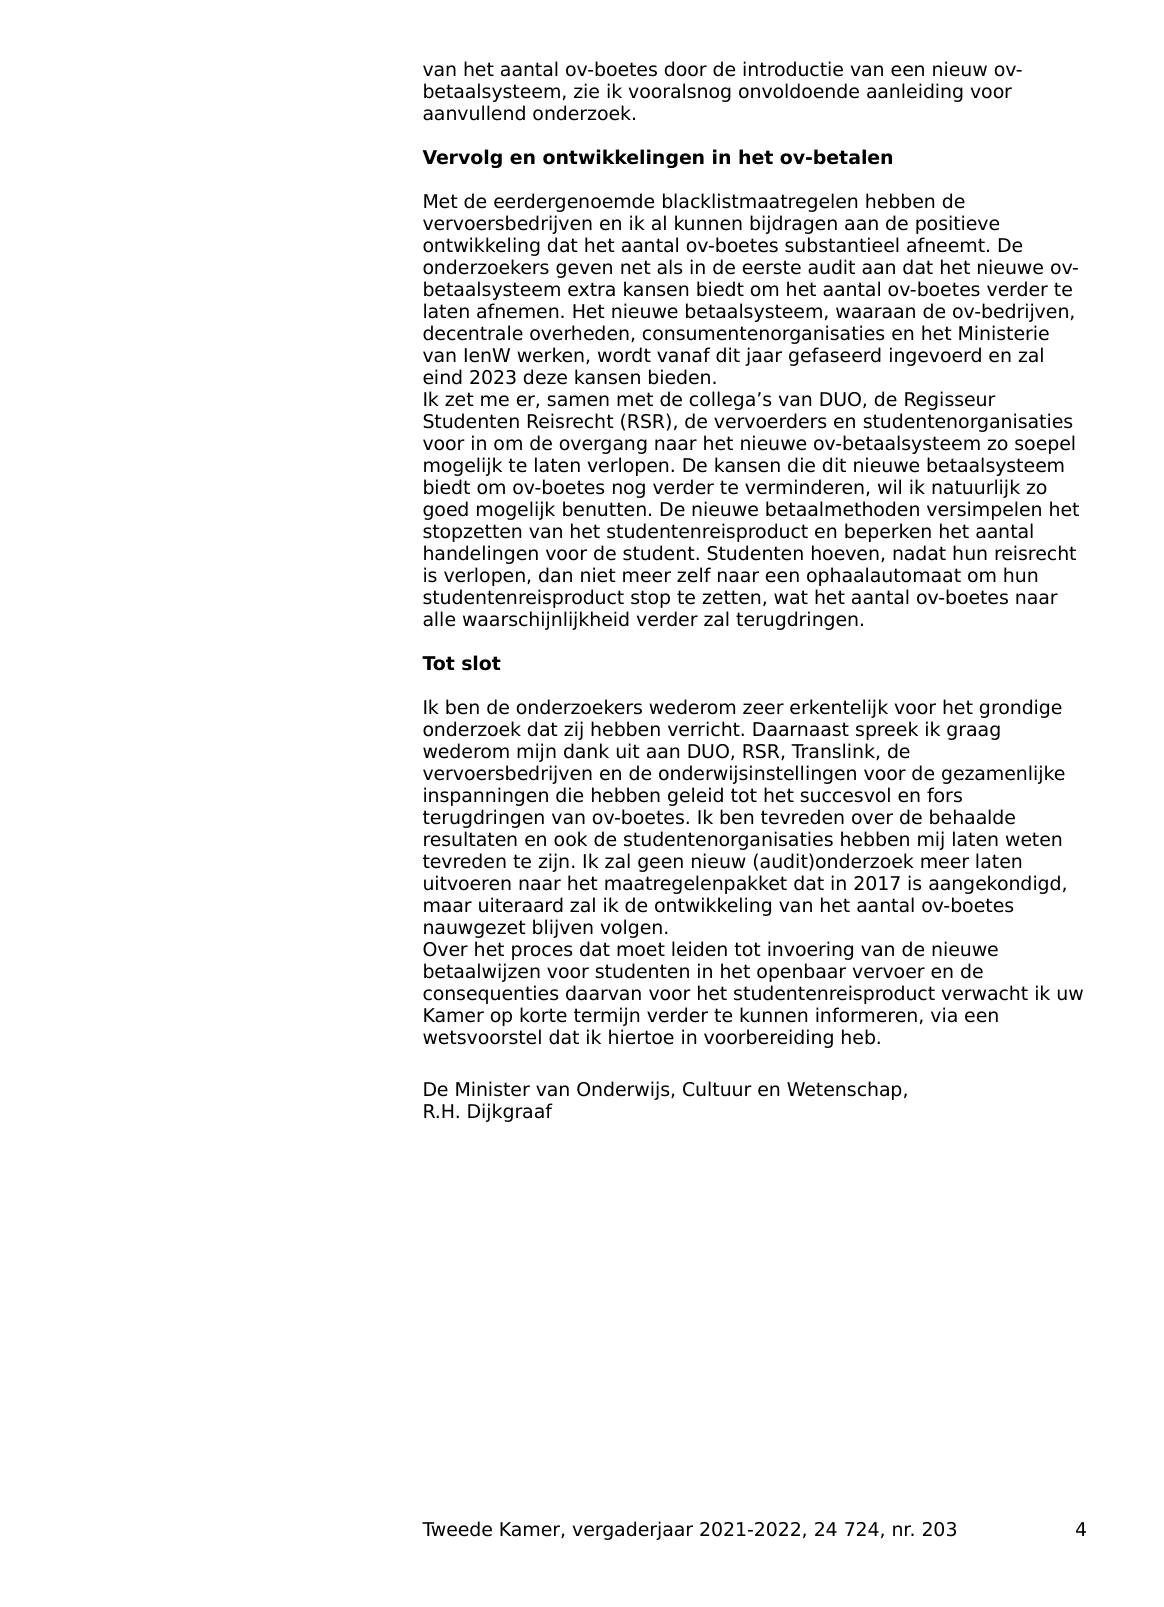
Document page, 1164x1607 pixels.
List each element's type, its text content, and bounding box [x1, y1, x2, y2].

text Over het proces dat moet leiden tot invoering van de nieuwe betaalwijzen voor studenten in het openbaar vervoer en de consequenties daarvan voor het studentenreisproduct verwacht ik uw Kamer op korte termijn verder te kunnen informeren, via een wetsvoorstel dat ik hiertoe in voorbereiding heb. [422, 939, 1087, 1049]
text van het aantal ov-boetes door de introductie van een nieuw ov-betaalsysteem, zie ik vooralsnog onvoldoende aanleiding voor aanvullend onderzoek. [422, 59, 1087, 125]
subtitle Vervolg en ontwikkelingen in het ov-betalen [422, 147, 1087, 169]
text De Minister van Onderwijs, Cultuur en Wetenschap, R.H. Dijkgraaf [422, 1079, 1087, 1123]
subtitle Tot slot [422, 653, 1087, 675]
text Ik zet me er, samen met de collega’s van DUO, de Regisseur Studenten Reisrecht (RSR), de vervoerders en studentenorganisaties voor in om de overgang naar het nieuwe ov-betaalsysteem zo soepel mogelijk te laten verlopen. De kansen die dit nieuwe betaalsysteem biedt om ov-boetes nog verder te verminderen, wil ik natuurlijk zo goed mogelijk benutten. De nieuwe betaalmethoden versimpelen het stopzetten van het studentenreisproduct en beperken het aantal handelingen voor de student. Studenten hoeven, nadat hun reisrecht is verlopen, dan niet meer zelf naar een ophaalautomaat om hun studentenreisproduct stop te zetten, wat het aantal ov-boetes naar alle waarschijnlijkheid verder zal terugdringen. [422, 389, 1087, 631]
text Ik ben de onderzoekers wederom zeer erkentelijk voor het grondige onderzoek dat zij hebben verricht. Daarnaast spreek ik graag wederom mijn dank uit aan DUO, RSR, Translink, de vervoersbedrijven en de onderwijsinstellingen voor de gezamenlijke inspanningen die hebben geleid tot het succesvol en fors terugdringen van ov-boetes. Ik ben tevreden over de behaalde resultaten en ook de studentenorganisaties hebben mij laten weten tevreden te zijn. Ik zal geen nieuw (audit)onderzoek meer laten uitvoeren naar het maatregelenpakket dat in 2017 is aangekondigd, maar uiteraard zal ik de ontwikkeling van het aantal ov-boetes nauwgezet blijven volgen. [422, 697, 1087, 939]
text Met de eerdergenoemde blacklistmaatregelen hebben de vervoersbedrijven en ik al kunnen bijdragen aan de positieve ontwikkeling dat het aantal ov-boetes substantieel afneemt. De onderzoekers geven net als in de eerste audit aan dat het nieuwe ov-betaalsysteem extra kansen biedt om het aantal ov-boetes verder te laten afnemen. Het nieuwe betaalsysteem, waaraan de ov-bedrijven, decentrale overheden, consumentenorganisaties en het Ministerie van IenW werken, wordt vanaf dit jaar gefaseerd ingevoerd en zal eind 2023 deze kansen bieden. [422, 191, 1087, 389]
